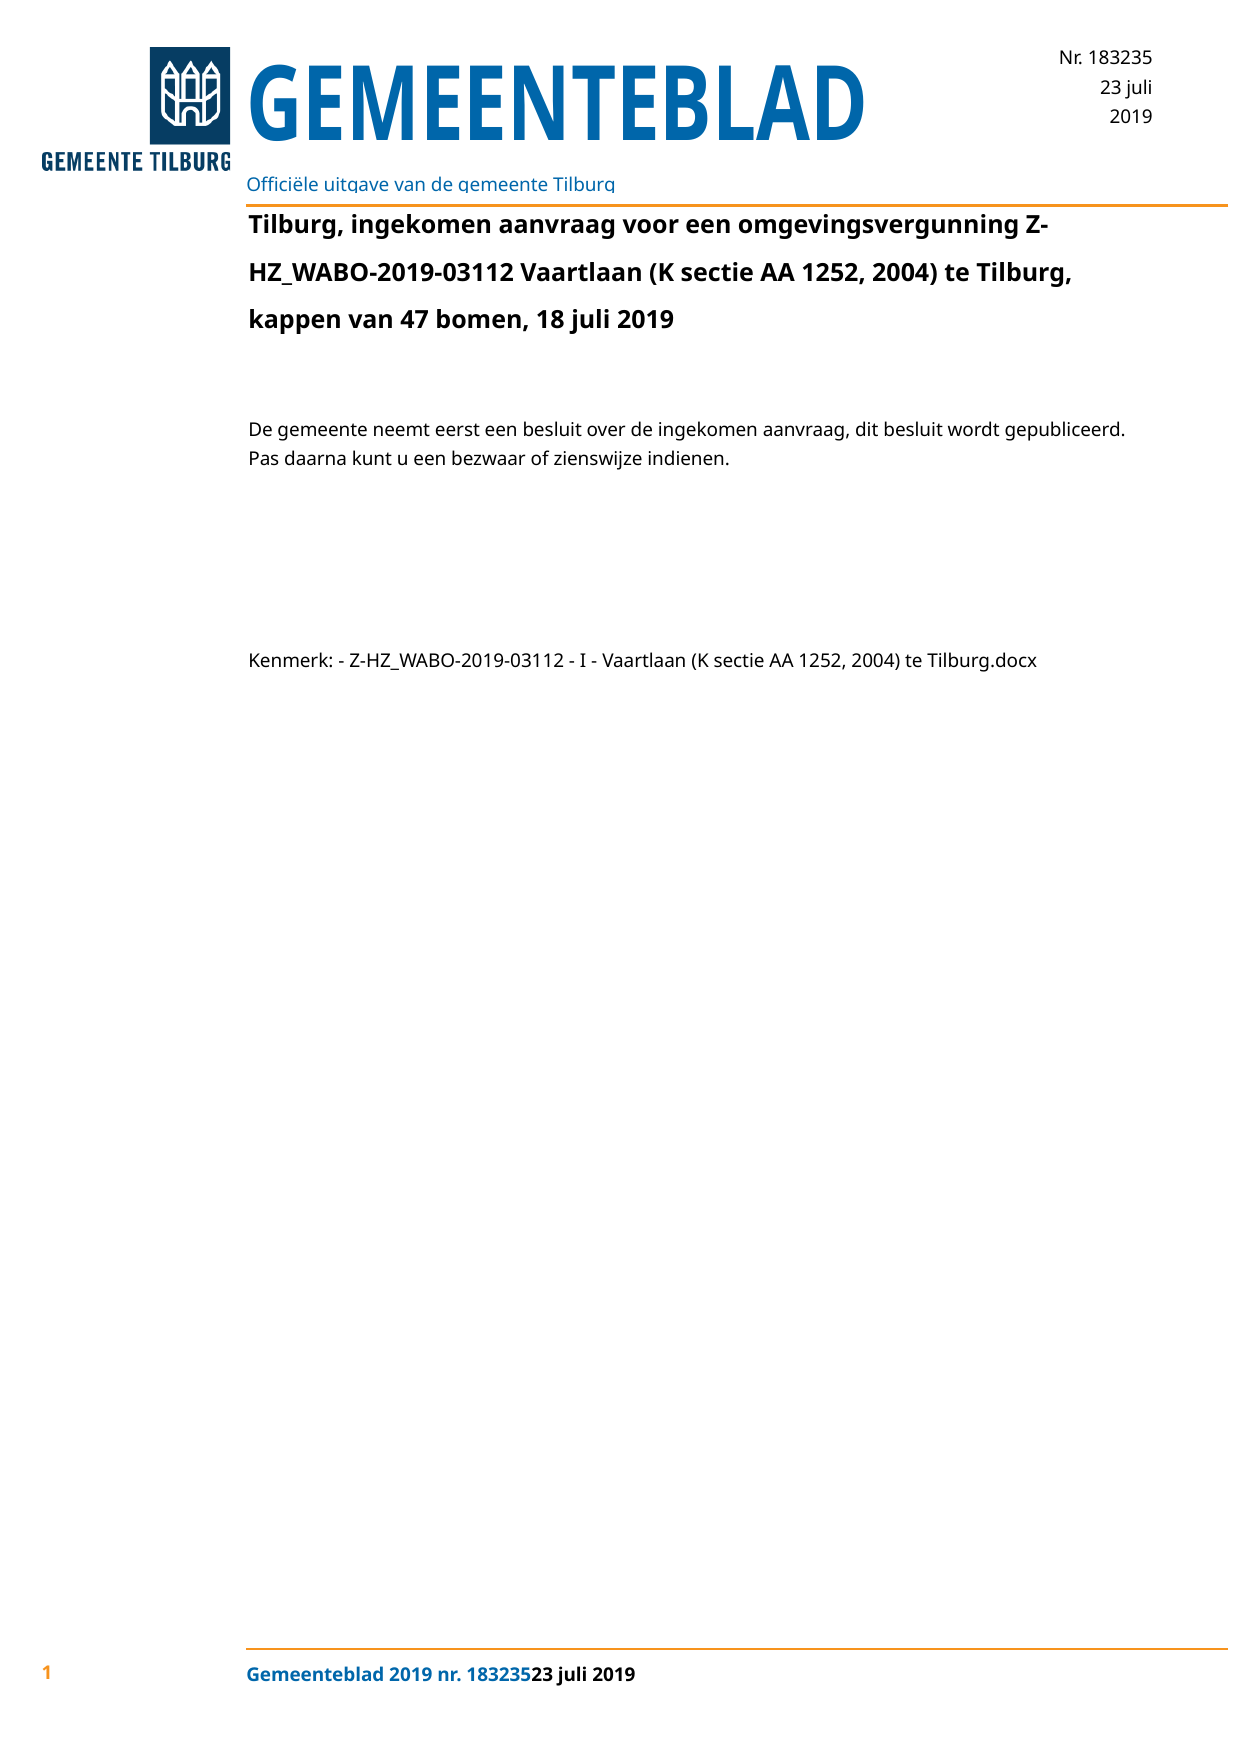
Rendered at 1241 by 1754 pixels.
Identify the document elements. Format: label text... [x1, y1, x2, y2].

picture [41, 47, 231, 172]
text Tilburg, ingekomen aanvraag voor een omgevingsvergunning Z-HZ_WABO-2019-03112 Vaartlaan (K sectie AA 1252, 2004) te Tilburg, kappen van 47 bomen, 18 juli 2019 [248, 207, 1152, 336]
text De gemeente neemt eerst een besluit over de ingekomen aanvraag, dit besluit wordt gepubliceerd. Pas daarna kunt u een bezwaar of zienswijze indienen. [248, 416, 1152, 471]
text Kenmerk: - Z-HZ_WABO-2019-03112 - I - Vaartlaan (K sectie AA 1252, 2004) te Tilburg.docx [248, 647, 1152, 673]
